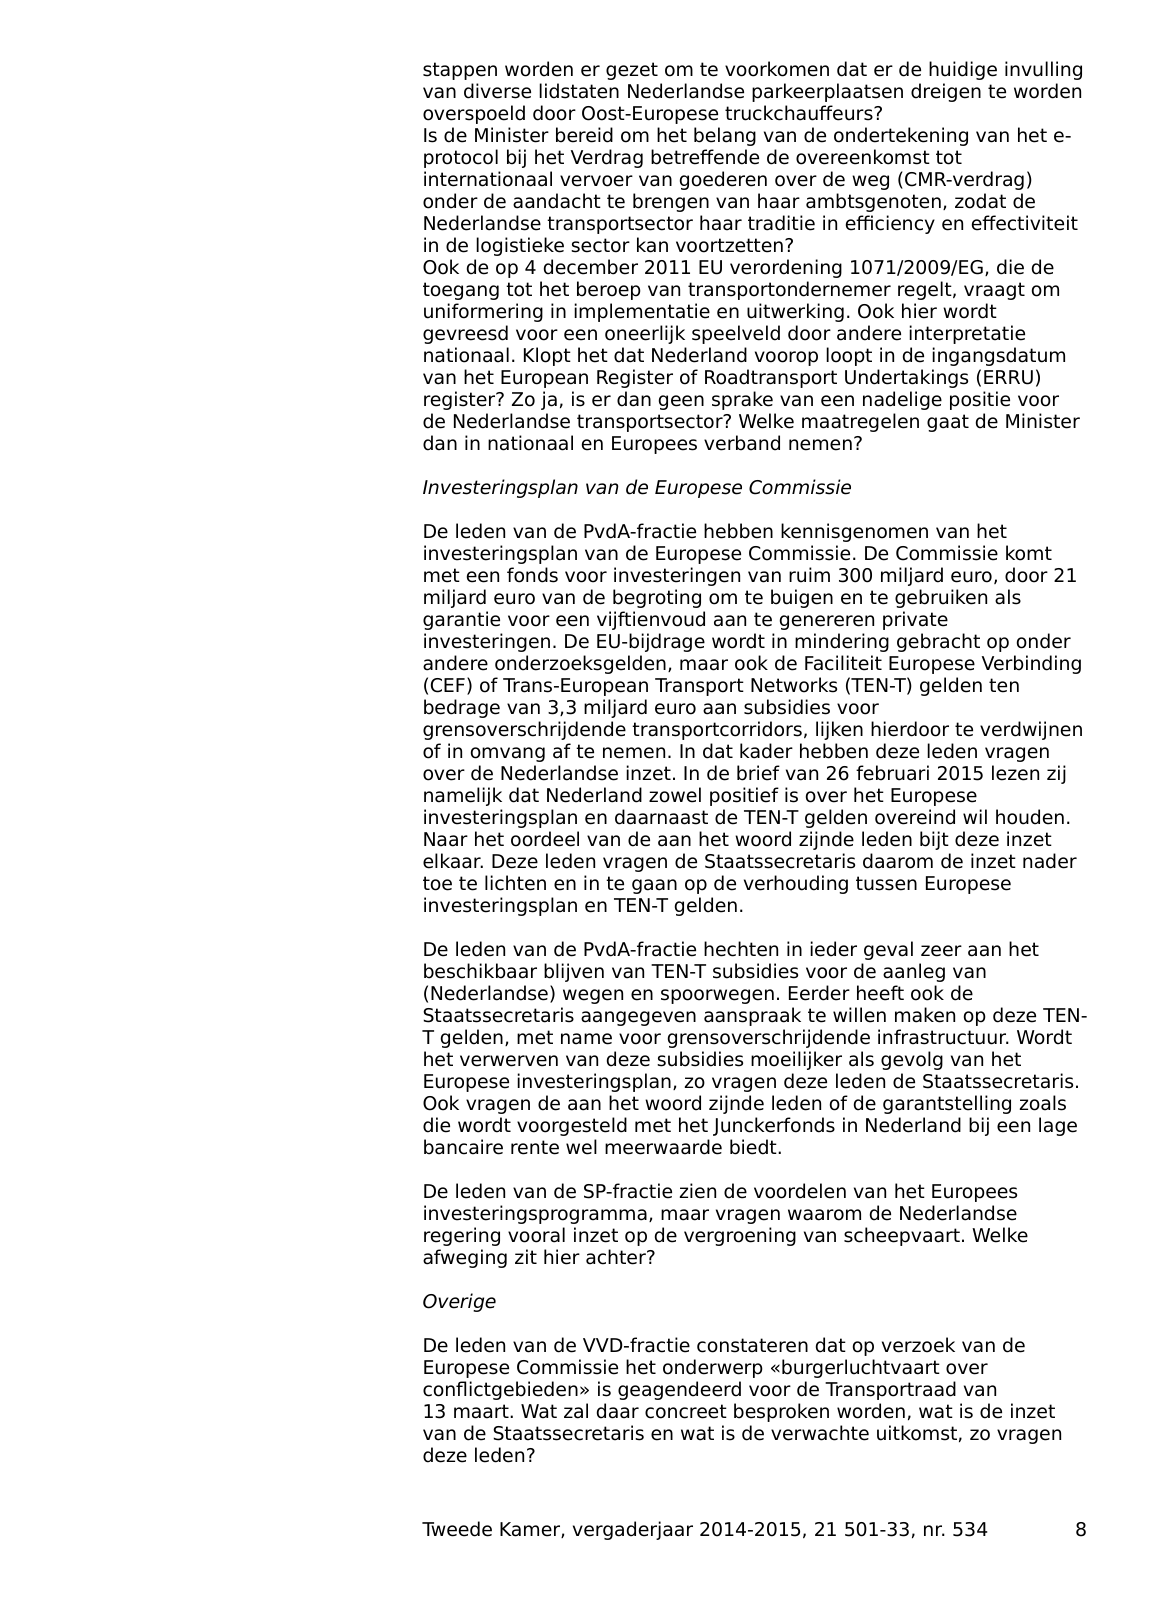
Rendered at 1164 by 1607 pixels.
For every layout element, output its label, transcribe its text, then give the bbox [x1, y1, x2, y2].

subtitle Investeringsplan van de Europese Commissie [422, 477, 1087, 499]
text stappen worden er gezet om te voorkomen dat er de huidige invulling van diverse lidstaten Nederlandse parkeerplaatsen dreigen te worden overspoeld door Oost-Europese truckchauffeurs? [422, 59, 1087, 125]
text Is de Minister bereid om het belang van de ondertekening van het e-protocol bij het Verdrag betreffende de overeenkomst tot internationaal vervoer van goederen over de weg (CMR-verdrag) onder de aandacht te brengen van haar ambtsgenoten, zodat de Nederlandse transportsector haar traditie in efficiency en effectiviteit in de logistieke sector kan voortzetten? [422, 125, 1087, 257]
text Ook de op 4 december 2011 EU verordening 1071/2009/EG, die de toegang tot het beroep van transportondernemer regelt, vraagt om uniformering in implementatie en uitwerking. Ook hier wordt gevreesd voor een oneerlijk speelveld door andere interpretatie nationaal. Klopt het dat Nederland voorop loopt in de ingangsdatum van het European Register of Roadtransport Undertakings (ERRU) register? Zo ja, is er dan geen sprake van een nadelige positie voor de Nederlandse transportsector? Welke maatregelen gaat de Minister dan in nationaal en Europees verband nemen? [422, 257, 1087, 455]
text De leden van de VVD-fractie constateren dat op verzoek van de Europese Commissie het onderwerp «burgerluchtvaart over conflictgebieden» is geagendeerd voor de Transportraad van 13 maart. Wat zal daar concreet besproken worden, wat is de inzet van de Staatssecretaris en wat is de verwachte uitkomst, zo vragen deze leden? [422, 1335, 1087, 1467]
subtitle Overige [422, 1291, 1087, 1313]
text De leden van de PvdA-fractie hebben kennisgenomen van het investeringsplan van de Europese Commissie. De Commissie komt met een fonds voor investeringen van ruim 300 miljard euro, door 21 miljard euro van de begroting om te buigen en te gebruiken als garantie voor een vijftienvoud aan te genereren private investeringen. De EU-bijdrage wordt in mindering gebracht op onder andere onderzoeksgelden, maar ook de Faciliteit Europese Verbinding (CEF) of Trans-European Transport Networks (TEN-T) gelden ten bedrage van 3,3 miljard euro aan subsidies voor grensoverschrijdende transportcorridors, lijken hierdoor te verdwijnen of in omvang af te nemen. In dat kader hebben deze leden vragen over de Nederlandse inzet. In de brief van 26 februari 2015 lezen zij namelijk dat Nederland zowel positief is over het Europese investeringsplan en daarnaast de TEN-T gelden overeind wil houden. Naar het oordeel van de aan het woord zijnde leden bijt deze inzet elkaar. Deze leden vragen de Staatssecretaris daarom de inzet nader toe te lichten en in te gaan op de verhouding tussen Europese investeringsplan en TEN-T gelden. [422, 521, 1087, 917]
text De leden van de PvdA-fractie hechten in ieder geval zeer aan het beschikbaar blijven van TEN-T subsidies voor de aanleg van (Nederlandse) wegen en spoorwegen. Eerder heeft ook de Staatssecretaris aangegeven aanspraak te willen maken op deze TEN-T gelden, met name voor grensoverschrijdende infrastructuur. Wordt het verwerven van deze subsidies moeilijker als gevolg van het Europese investeringsplan, zo vragen deze leden de Staatssecretaris. Ook vragen de aan het woord zijnde leden of de garantstelling zoals die wordt voorgesteld met het Junckerfonds in Nederland bij een lage bancaire rente wel meerwaarde biedt. [422, 939, 1087, 1159]
text De leden van de SP-fractie zien de voordelen van het Europees investeringsprogramma, maar vragen waarom de Nederlandse regering vooral inzet op de vergroening van scheepvaart. Welke afweging zit hier achter? [422, 1181, 1087, 1269]
